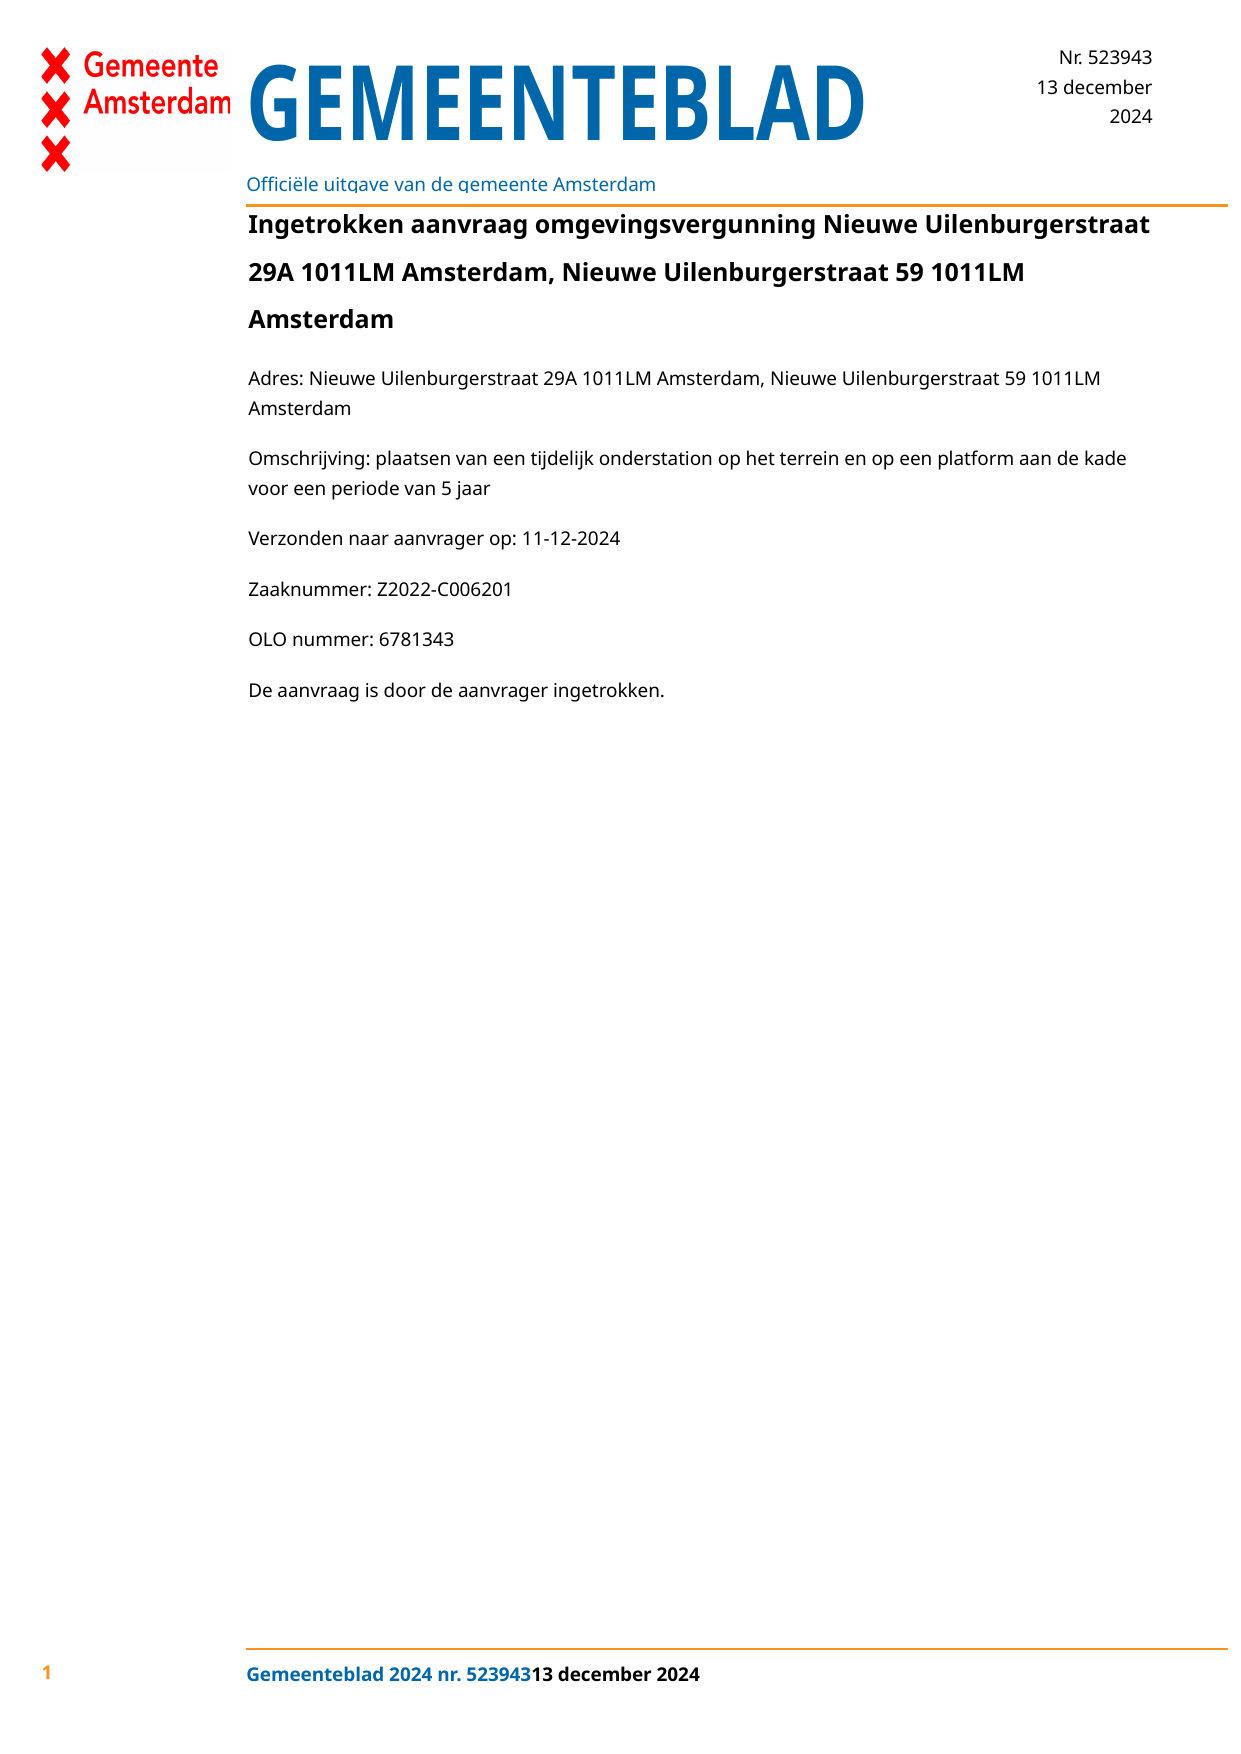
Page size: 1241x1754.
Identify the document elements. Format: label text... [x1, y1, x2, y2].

text Zaaknummer: Z2022-C006201 [248, 576, 1152, 602]
text Verzonden naar aanvrager op: 11-12-2024 [248, 526, 1152, 551]
text Omschrijving: plaatsen van een tijdelijk onderstation op het terrein en op een platform aan de kade voor een periode van 5 jaar [248, 446, 1152, 501]
text Adres: Nieuwe Uilenburgerstraat 29A 1011LM Amsterdam, Nieuwe Uilenburgerstraat 59 1011LM Amsterdam [248, 366, 1152, 421]
text De aanvraag is door de aanvrager ingetrokken. [248, 677, 1152, 702]
text OLO nummer: 6781343 [248, 626, 1152, 652]
text Ingetrokken aanvraag omgevingsvergunning Nieuwe Uilenburgerstraat 29A 1011LM Amsterdam, Nieuwe Uilenburgerstraat 59 1011LM Amsterdam [248, 207, 1152, 336]
picture [41, 47, 231, 172]
